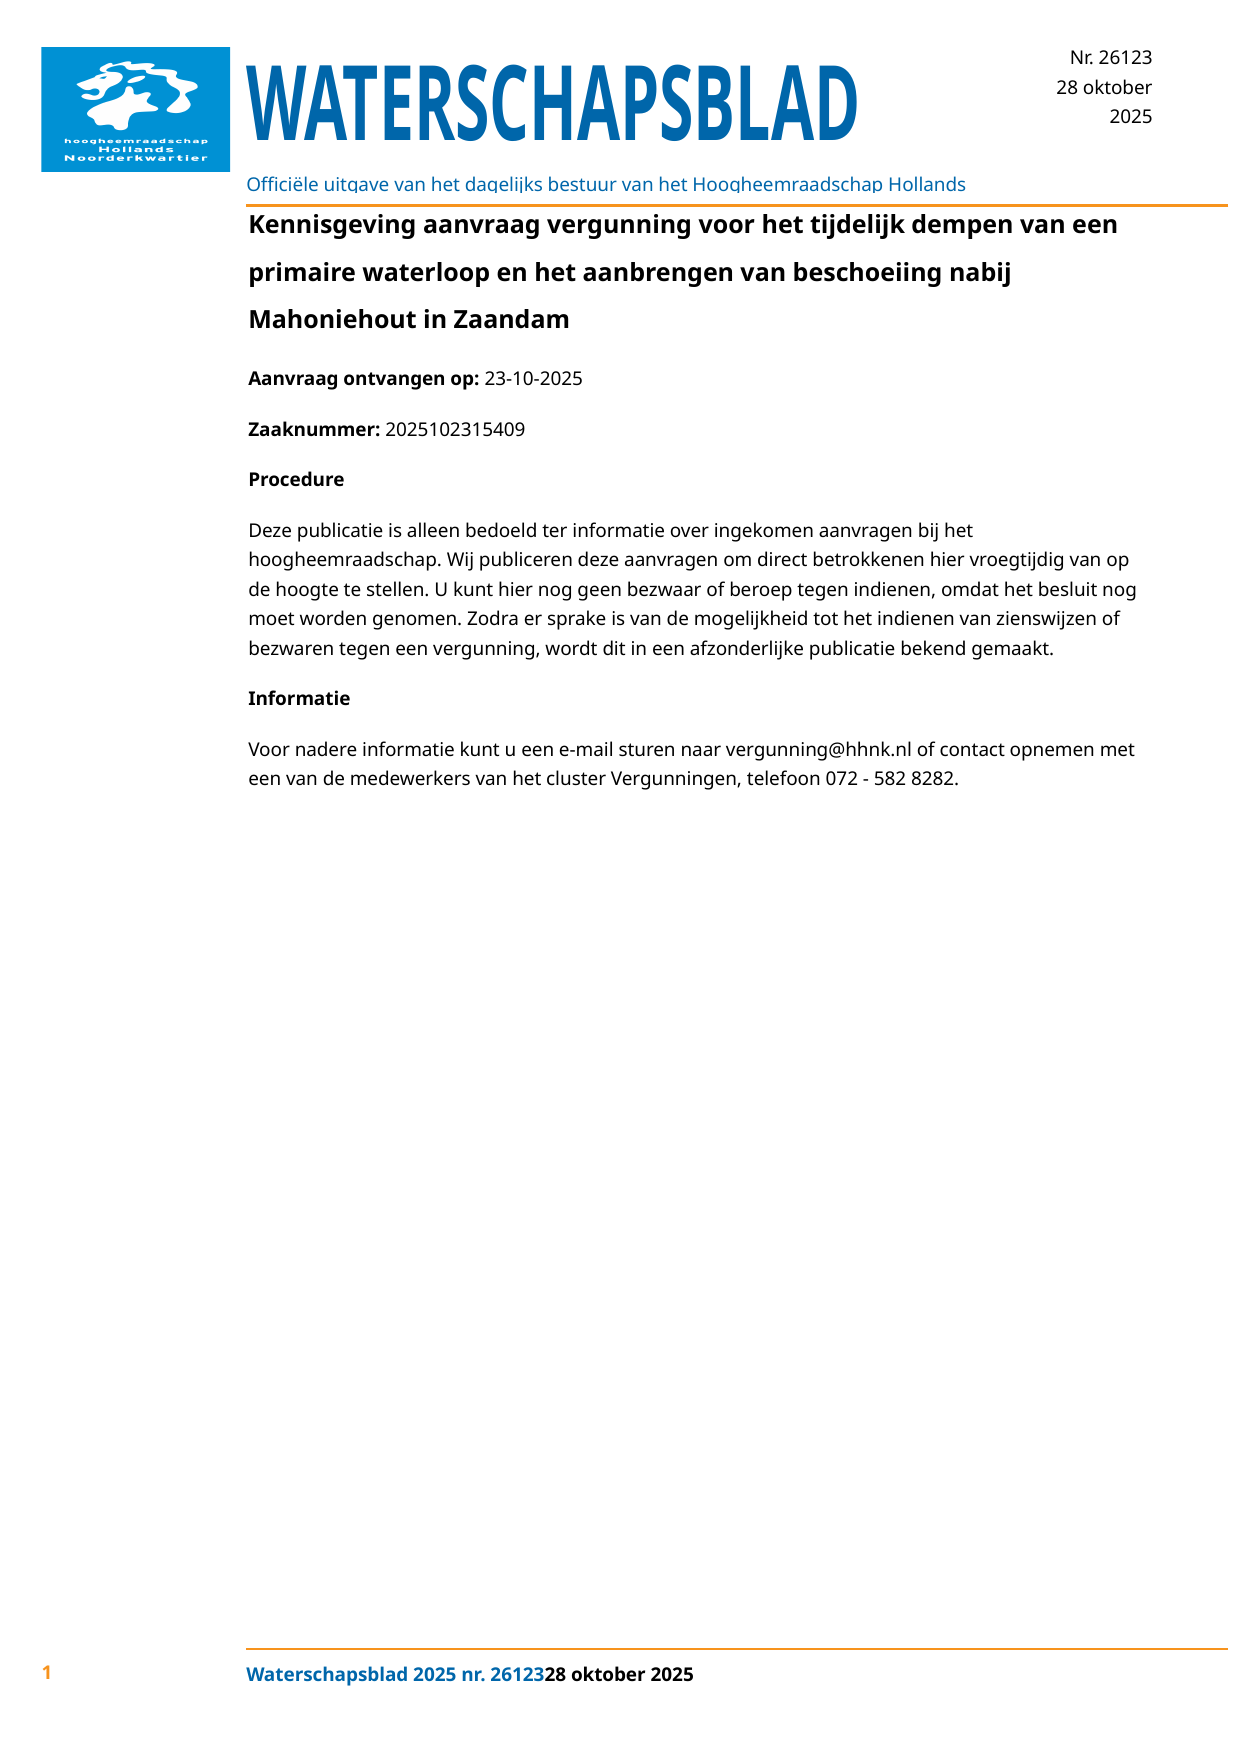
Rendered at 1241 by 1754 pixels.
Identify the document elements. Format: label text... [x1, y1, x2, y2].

text Aanvraag ontvangen op: 23-10-2025 [248, 366, 1152, 391]
picture [118, 62, 197, 112]
text Deze publicatie is alleen bedoeld ter informatie over ingekomen aanvragen bij het hoogheemraadschap. Wij publiceren deze aanvragen om direct betrokkenen hier vroegtijdig van op de hoogte te stellen. U kunt hier nog geen bezwaar of beroep tegen indienen, omdat het besluit nog moet worden genomen. Zodra er sprake is van de mogelijkheid tot het indienen van zienswijzen of bezwaren tegen een vergunning, wordt dit in een afzonderlijke publicatie bekend gemaakt. [248, 517, 1152, 661]
picture [129, 76, 144, 82]
text Informatie [248, 686, 1152, 711]
picture [88, 87, 157, 130]
text Zaaknummer: 2025102315409 [248, 416, 1152, 442]
text Voor nadere informatie kunt u een e-mail sturen naar vergunning@hhnk.nl of contact opnemen met een van de medewerkers van het cluster Vergunningen, telefoon 072 - 582 8282. [248, 736, 1152, 791]
text Procedure [248, 466, 1152, 492]
text Kennisgeving aanvraag vergunning voor het tijdelijk dempen van een primaire waterloop en het aanbrengen van beschoeiing nabij Mahoniehout in Zaandam [248, 207, 1152, 336]
picture [78, 64, 122, 99]
